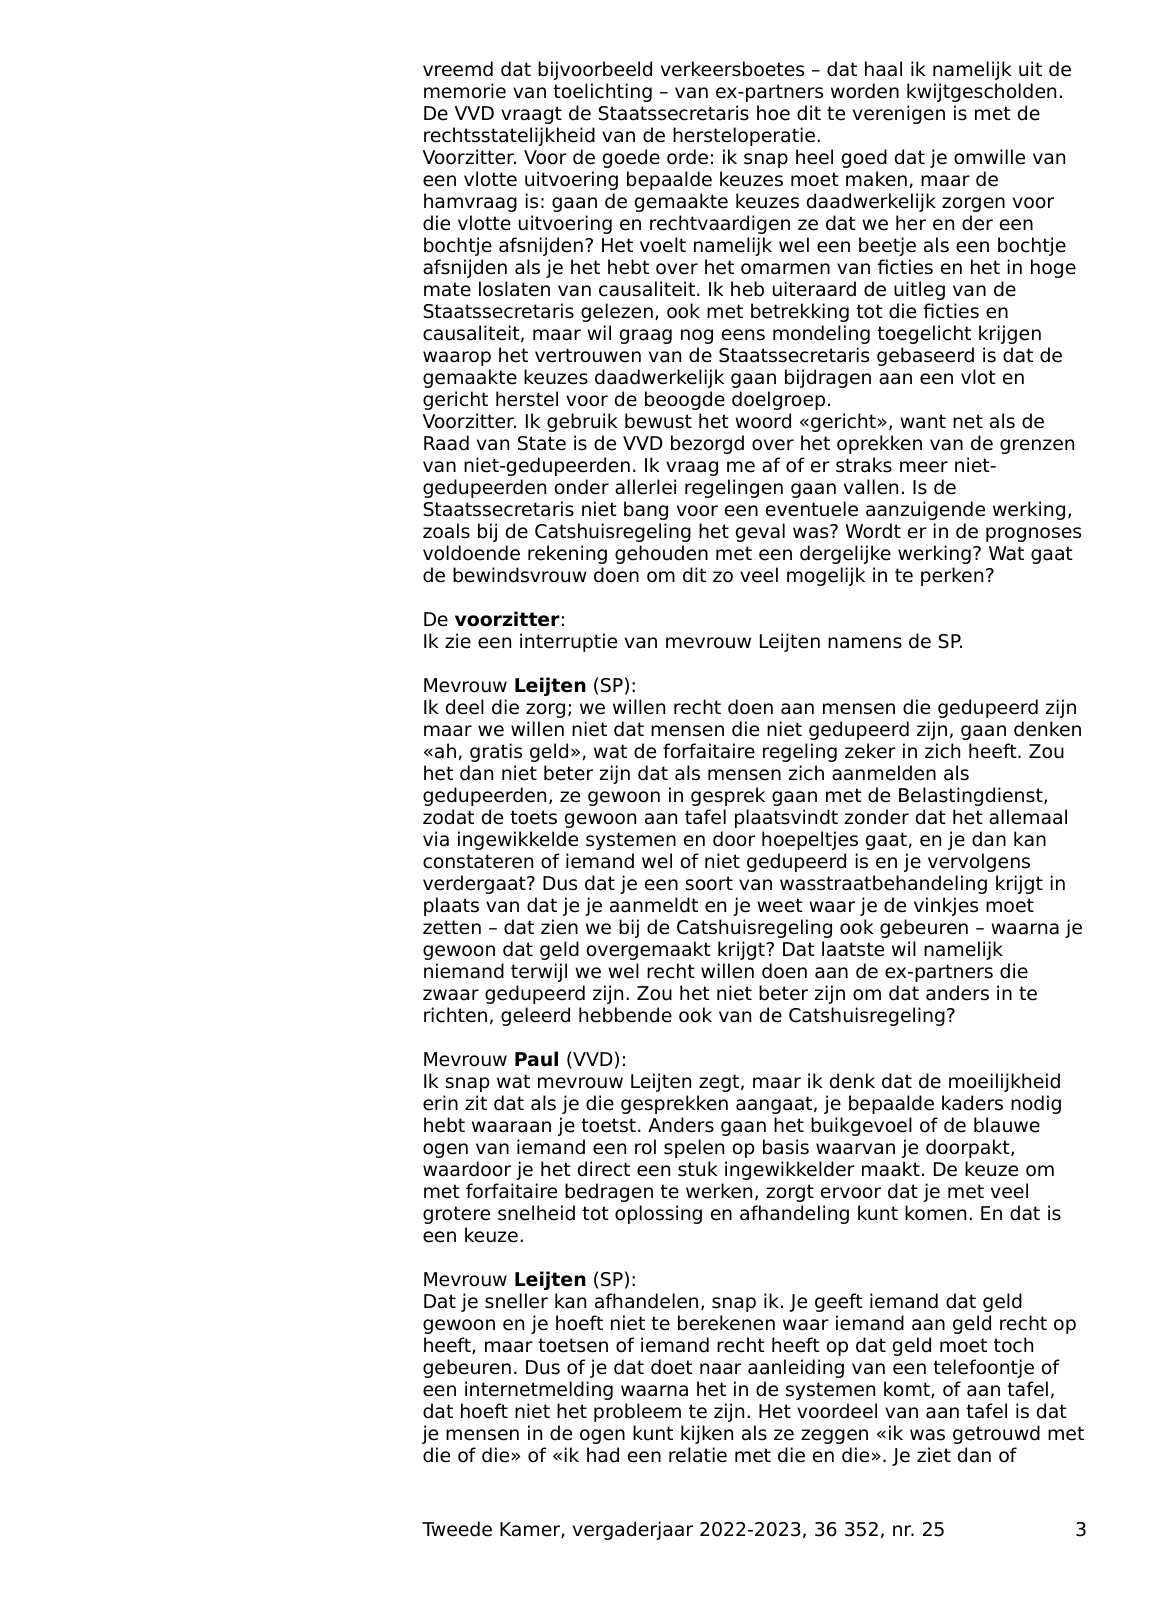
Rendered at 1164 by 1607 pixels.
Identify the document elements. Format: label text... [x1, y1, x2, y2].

text Mevrouw Leijten (SP): [422, 1269, 1087, 1291]
text Mevrouw Leijten (SP): [422, 675, 1087, 697]
text Dat je sneller kan afhandelen, snap ik. Je geeft iemand dat geld gewoon en je hoeft niet te berekenen waar iemand aan geld recht op heeft, maar toetsen of iemand recht heeft op dat geld moet toch gebeuren. Dus of je dat doet naar aanleiding van een telefoontje of een internetmelding waarna het in de systemen komt, of aan tafel, dat hoeft niet het probleem te zijn. Het voordeel van aan tafel is dat je mensen in de ogen kunt kijken als ze zeggen «ik was getrouwd met die of die» of «ik had een relatie met die en die». Je ziet dan of [422, 1291, 1087, 1467]
text vreemd dat bijvoorbeeld verkeersboetes – dat haal ik namelijk uit de memorie van toelichting – van ex-partners worden kwijtgescholden. De VVD vraagt de Staatssecretaris hoe dit te verenigen is met de rechtsstatelijkheid van de hersteloperatie. [422, 59, 1087, 147]
text Mevrouw Paul (VVD): [422, 1049, 1087, 1071]
text De voorzitter: [422, 609, 1087, 631]
text Voorzitter. Ik gebruik bewust het woord «gericht», want net als de Raad van State is de VVD bezorgd over het oprekken van de grenzen van niet-gedupeerden. Ik vraag me af of er straks meer niet-gedupeerden onder allerlei regelingen gaan vallen. Is de Staatssecretaris niet bang voor een eventuele aanzuigende werking, zoals bij de Catshuisregeling het geval was? Wordt er in de prognoses voldoende rekening gehouden met een dergelijke werking? Wat gaat de bewindsvrouw doen om dit zo veel mogelijk in te perken? [422, 411, 1087, 587]
text Ik snap wat mevrouw Leijten zegt, maar ik denk dat de moeilijkheid erin zit dat als je die gesprekken aangaat, je bepaalde kaders nodig hebt waaraan je toetst. Anders gaan het buikgevoel of de blauwe ogen van iemand een rol spelen op basis waarvan je doorpakt, waardoor je het direct een stuk ingewikkelder maakt. De keuze om met forfaitaire bedragen te werken, zorgt ervoor dat je met veel grotere snelheid tot oplossing en afhandeling kunt komen. En dat is een keuze. [422, 1071, 1087, 1247]
text Ik deel die zorg; we willen recht doen aan mensen die gedupeerd zijn maar we willen niet dat mensen die niet gedupeerd zijn, gaan denken «ah, gratis geld», wat de forfaitaire regeling zeker in zich heeft. Zou het dan niet beter zijn dat als mensen zich aanmelden als gedupeerden, ze gewoon in gesprek gaan met de Belastingdienst, zodat de toets gewoon aan tafel plaatsvindt zonder dat het allemaal via ingewikkelde systemen en door hoepeltjes gaat, en je dan kan constateren of iemand wel of niet gedupeerd is en je vervolgens verdergaat? Dus dat je een soort van wasstraatbehandeling krijgt in plaats van dat je je aanmeldt en je weet waar je de vinkjes moet zetten – dat zien we bij de Catshuisregeling ook gebeuren – waarna je gewoon dat geld overgemaakt krijgt? Dat laatste wil namelijk niemand terwijl we wel recht willen doen aan de ex-partners die zwaar gedupeerd zijn. Zou het niet beter zijn om dat anders in te richten, geleerd hebbende ook van de Catshuisregeling? [422, 697, 1087, 1027]
text Ik zie een interruptie van mevrouw Leijten namens de SP. [422, 631, 1087, 653]
text Voorzitter. Voor de goede orde: ik snap heel goed dat je omwille van een vlotte uitvoering bepaalde keuzes moet maken, maar de hamvraag is: gaan de gemaakte keuzes daadwerkelijk zorgen voor die vlotte uitvoering en rechtvaardigen ze dat we her en der een bochtje afsnijden? Het voelt namelijk wel een beetje als een bochtje afsnijden als je het hebt over het omarmen van ficties en het in hoge mate loslaten van causaliteit. Ik heb uiteraard de uitleg van de Staatssecretaris gelezen, ook met betrekking tot die ficties en causaliteit, maar wil graag nog eens mondeling toegelicht krijgen waarop het vertrouwen van de Staatssecretaris gebaseerd is dat de gemaakte keuzes daadwerkelijk gaan bijdragen aan een vlot en gericht herstel voor de beoogde doelgroep. [422, 147, 1087, 411]
